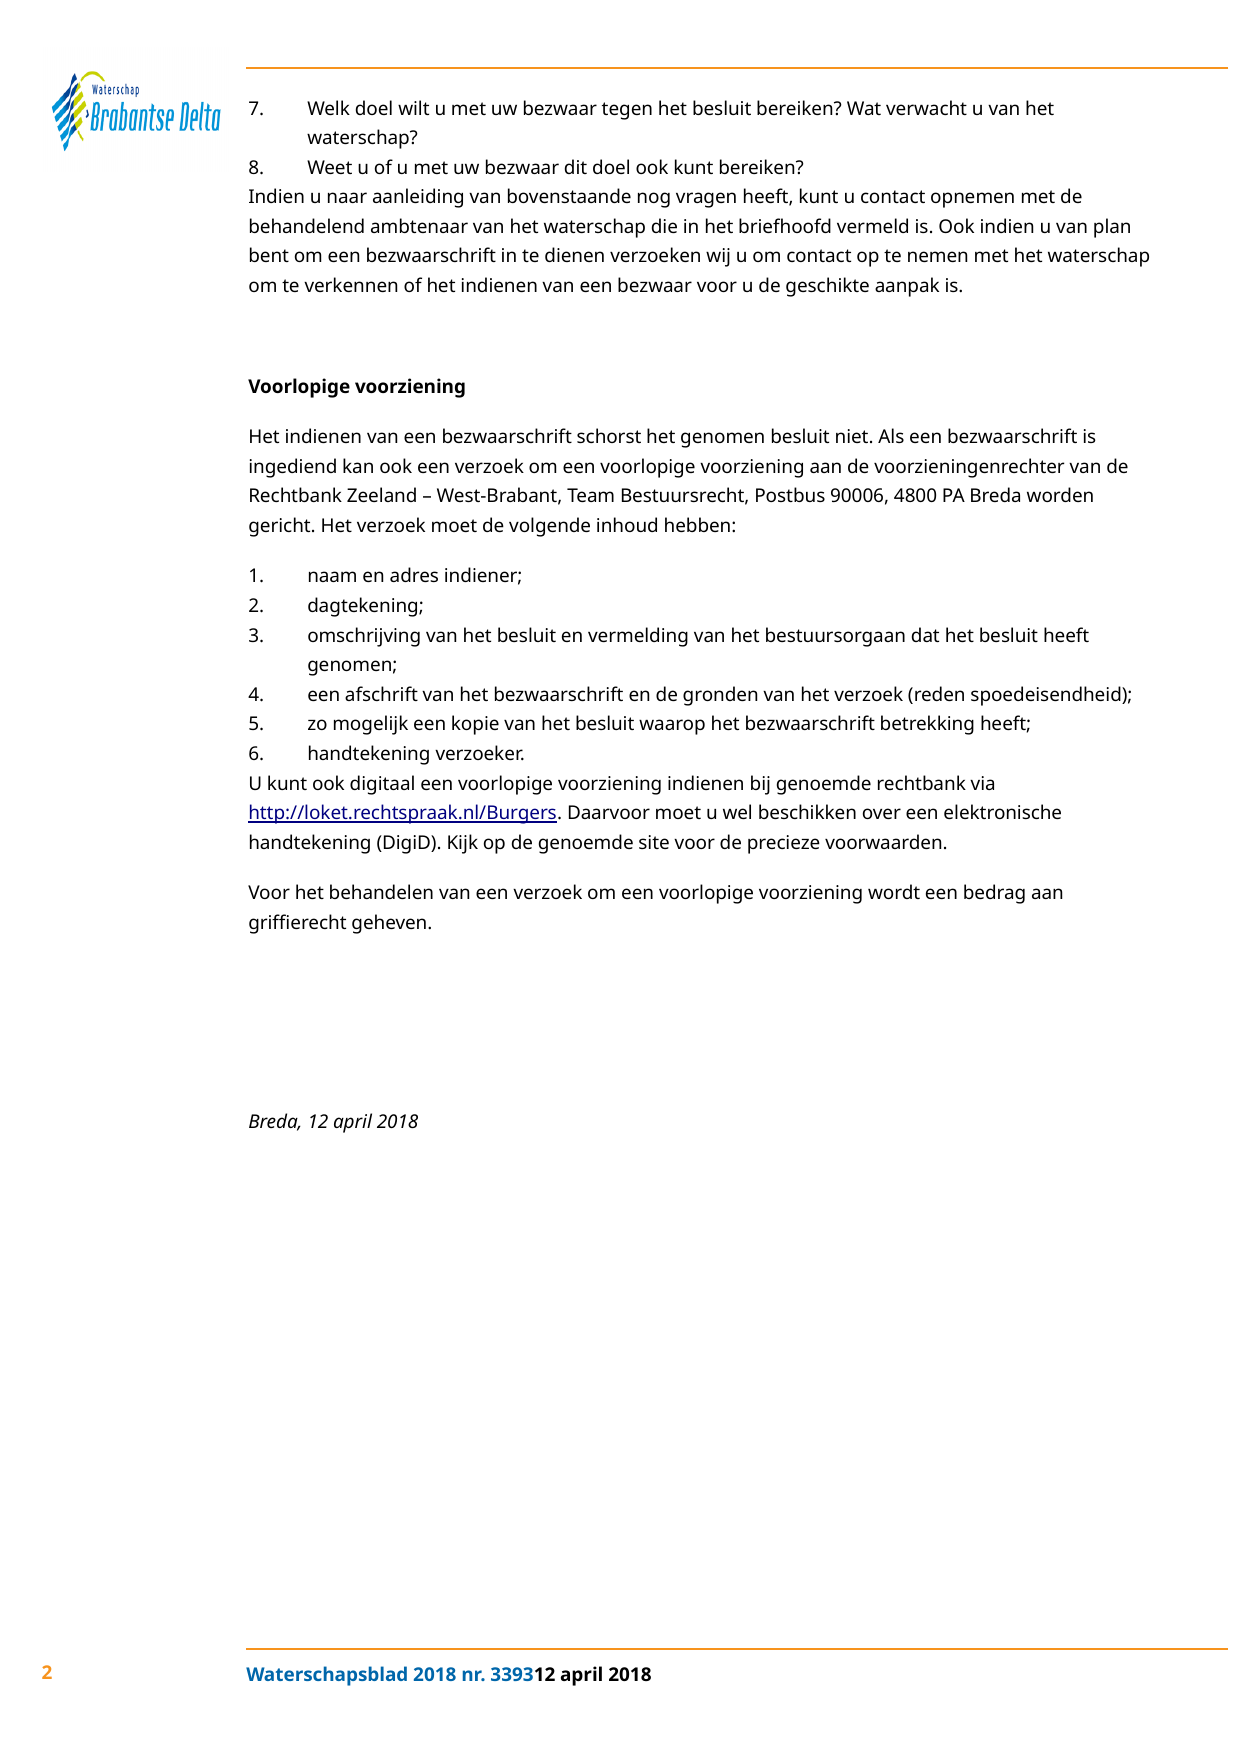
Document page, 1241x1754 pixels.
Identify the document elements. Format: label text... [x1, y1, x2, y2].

list dagtekening; [248, 592, 1152, 618]
list naam en adres indiener; [248, 563, 1152, 588]
list omschrijving van het besluit en vermelding van het bestuursorgaan dat het besluit heeft genomen; [248, 622, 1152, 677]
list een afschrift van het bezwaarschrift en de gronden van het verzoek (reden spoedeisendheid); [248, 681, 1152, 707]
picture [41, 47, 231, 172]
text Indien u naar aanleiding van bovenstaande nog vragen heeft, kunt u contact opnemen met de behandelend ambtenaar van het waterschap die in het briefhoofd vermeld is. Ook indien u van plan bent om een bezwaarschrift in te dienen verzoeken wij u om contact op te nemen met het waterschap om te verkennen of het indienen van een bezwaar voor u de geschikte aanpak is. [248, 183, 1152, 298]
text Het indienen van een bezwaarschrift schorst het genomen besluit niet. Als een bezwaarschrift is ingediend kan ook een verzoek om een voorlopige voorziening aan de voorzieningenrechter van de Rechtbank Zeeland – West-Brabant, Team Bestuursrecht, Postbus 90006, 4800 PA Breda worden gericht. Het verzoek moet de volgende inhoud hebben: [248, 423, 1152, 538]
list zo mogelijk een kopie van het besluit waarop het bezwaarschrift betrekking heeft; [248, 711, 1152, 736]
text Breda, 12 april 2018 [248, 1108, 1152, 1134]
list Weet u of u met uw bezwaar dit doel ook kunt bereiken? [248, 154, 1152, 180]
text Voor het behandelen van een verzoek om een voorlopige voorziening wordt een bedrag aan griffierecht geheven. [248, 879, 1152, 935]
text Voorlopige voorziening [248, 373, 1152, 399]
list Welk doel wilt u met uw bezwaar tegen het besluit bereiken? Wat verwacht u van het waterschap? [248, 95, 1152, 150]
text U kunt ook digitaal een voorlopige voorziening indienen bij genoemde rechtbank via http://loket.rechtspraak.nl/Burgers. Daarvoor moet u wel beschikken over een elektronische handtekening (DigiD). Kijk op de genoemde site voor de precieze voorwaarden. [248, 770, 1152, 855]
list handtekening verzoeker. [248, 740, 1152, 766]
